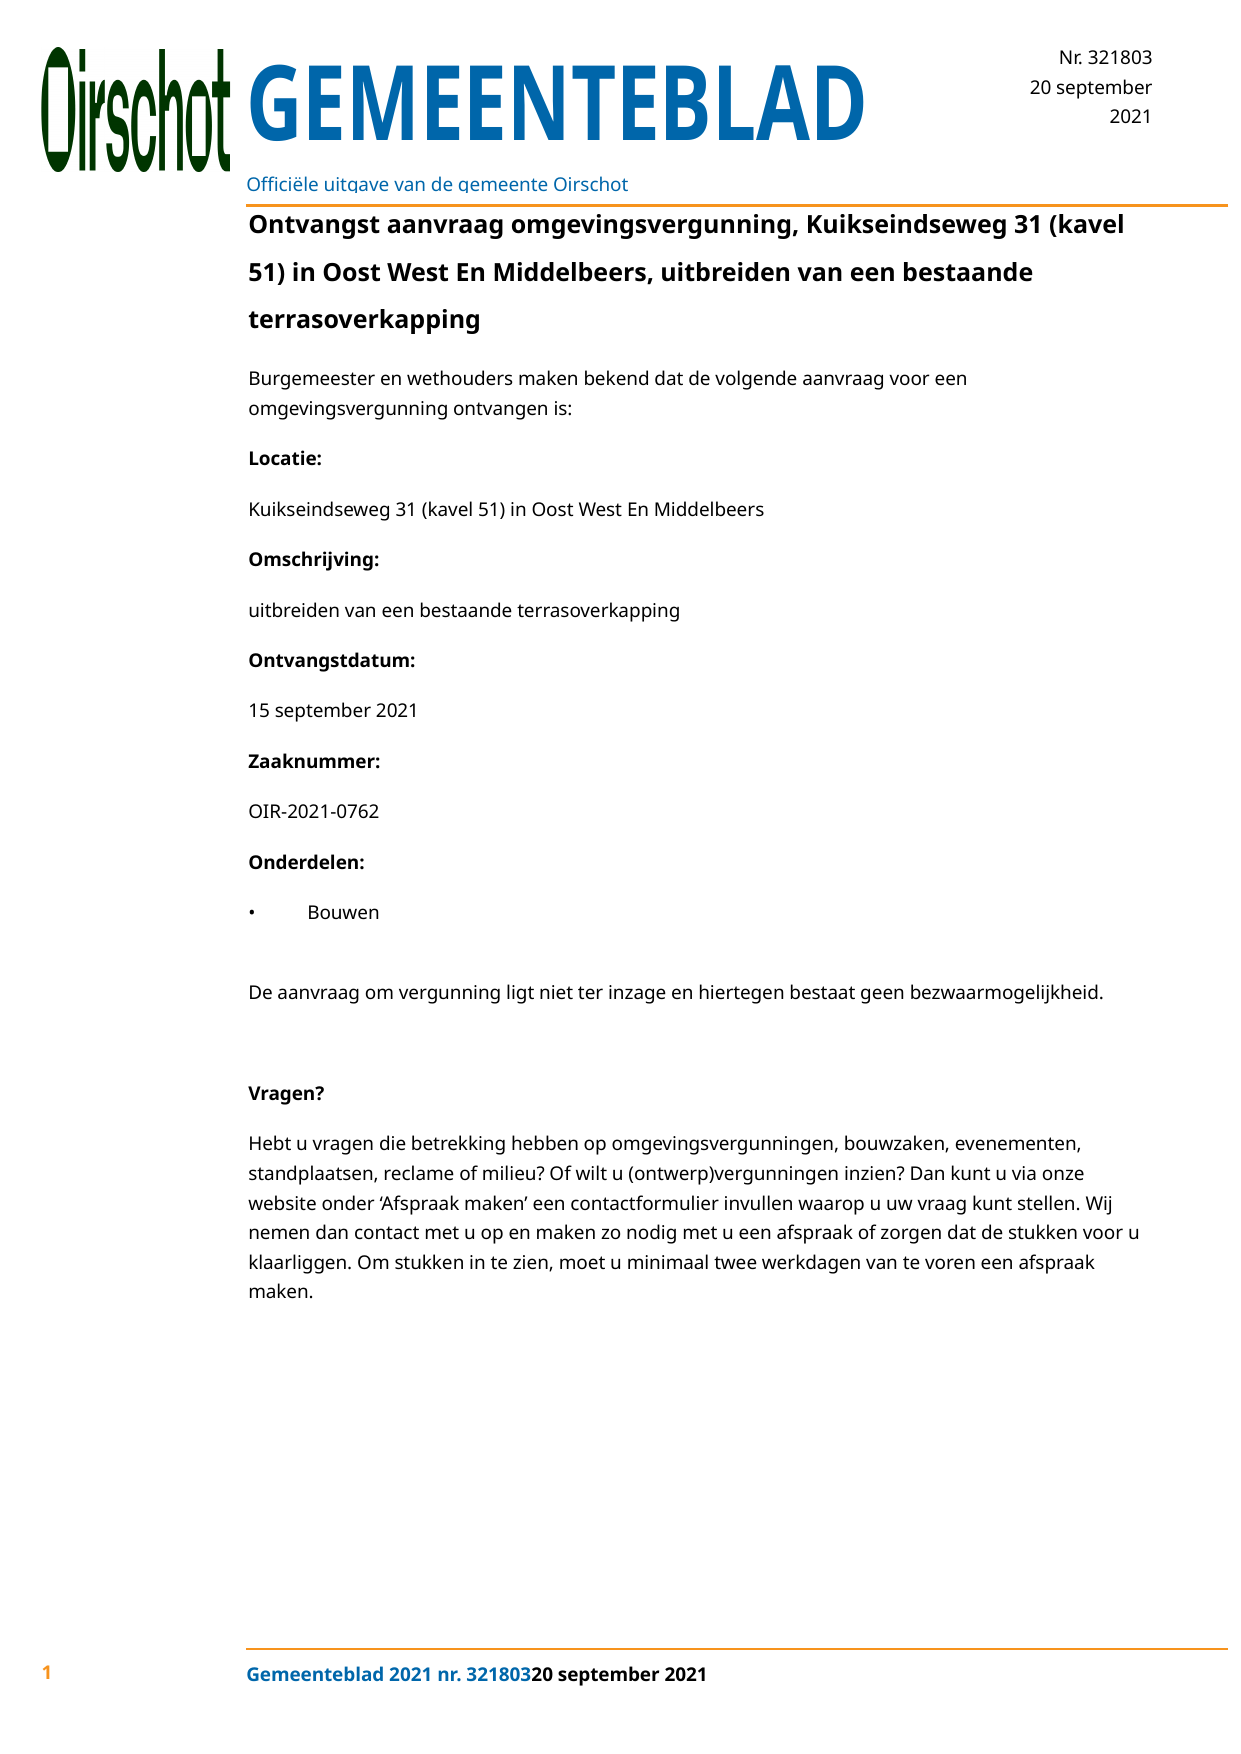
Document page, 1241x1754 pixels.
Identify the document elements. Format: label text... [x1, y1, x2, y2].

text Omschrijving: [248, 546, 1152, 572]
text Vragen? [248, 1080, 1152, 1106]
text Ontvangstdatum: [248, 647, 1152, 673]
text Hebt u vragen die betrekking hebben op omgevingsvergunningen, bouwzaken, evenementen, standplaatsen, reclame of milieu? Of wilt u (ontwerp)vergunningen inzien? Dan kunt u via onze website onder ‘Afspraak maken’ een contactformulier invullen waarop u uw vraag kunt stellen. Wij nemen dan contact met u op en maken zo nodig met u een afspraak of zorgen dat de stukken voor u klaarliggen. Om stukken in te zien, moet u minimaal twee werkdagen van te voren een afspraak maken. [248, 1131, 1152, 1304]
text uitbreiden van een bestaande terrasoverkapping [248, 597, 1152, 622]
picture [41, 47, 231, 172]
text Onderdelen: [248, 849, 1152, 874]
text Kuikseindseweg 31 (kavel 51) in Oost West En Middelbeers [248, 496, 1152, 522]
text Ontvangst aanvraag omgevingsvergunning, Kuikseindseweg 31 (kavel 51) in Oost West En Middelbeers, uitbreiden van een bestaande terrasoverkapping [248, 207, 1152, 336]
text Burgemeester en wethouders maken bekend dat de volgende aanvraag voor een omgevingsvergunning ontvangen is: [248, 366, 1152, 421]
text 15 september 2021 [248, 698, 1152, 723]
text Locatie: [248, 446, 1152, 471]
text Zaaknummer: [248, 748, 1152, 774]
list Bouwen [248, 899, 1152, 925]
text OIR-2021-0762 [248, 798, 1152, 824]
text De aanvraag om vergunning ligt niet ter inzage en hiertegen bestaat geen bezwaarmogelijkheid. [248, 979, 1152, 1005]
